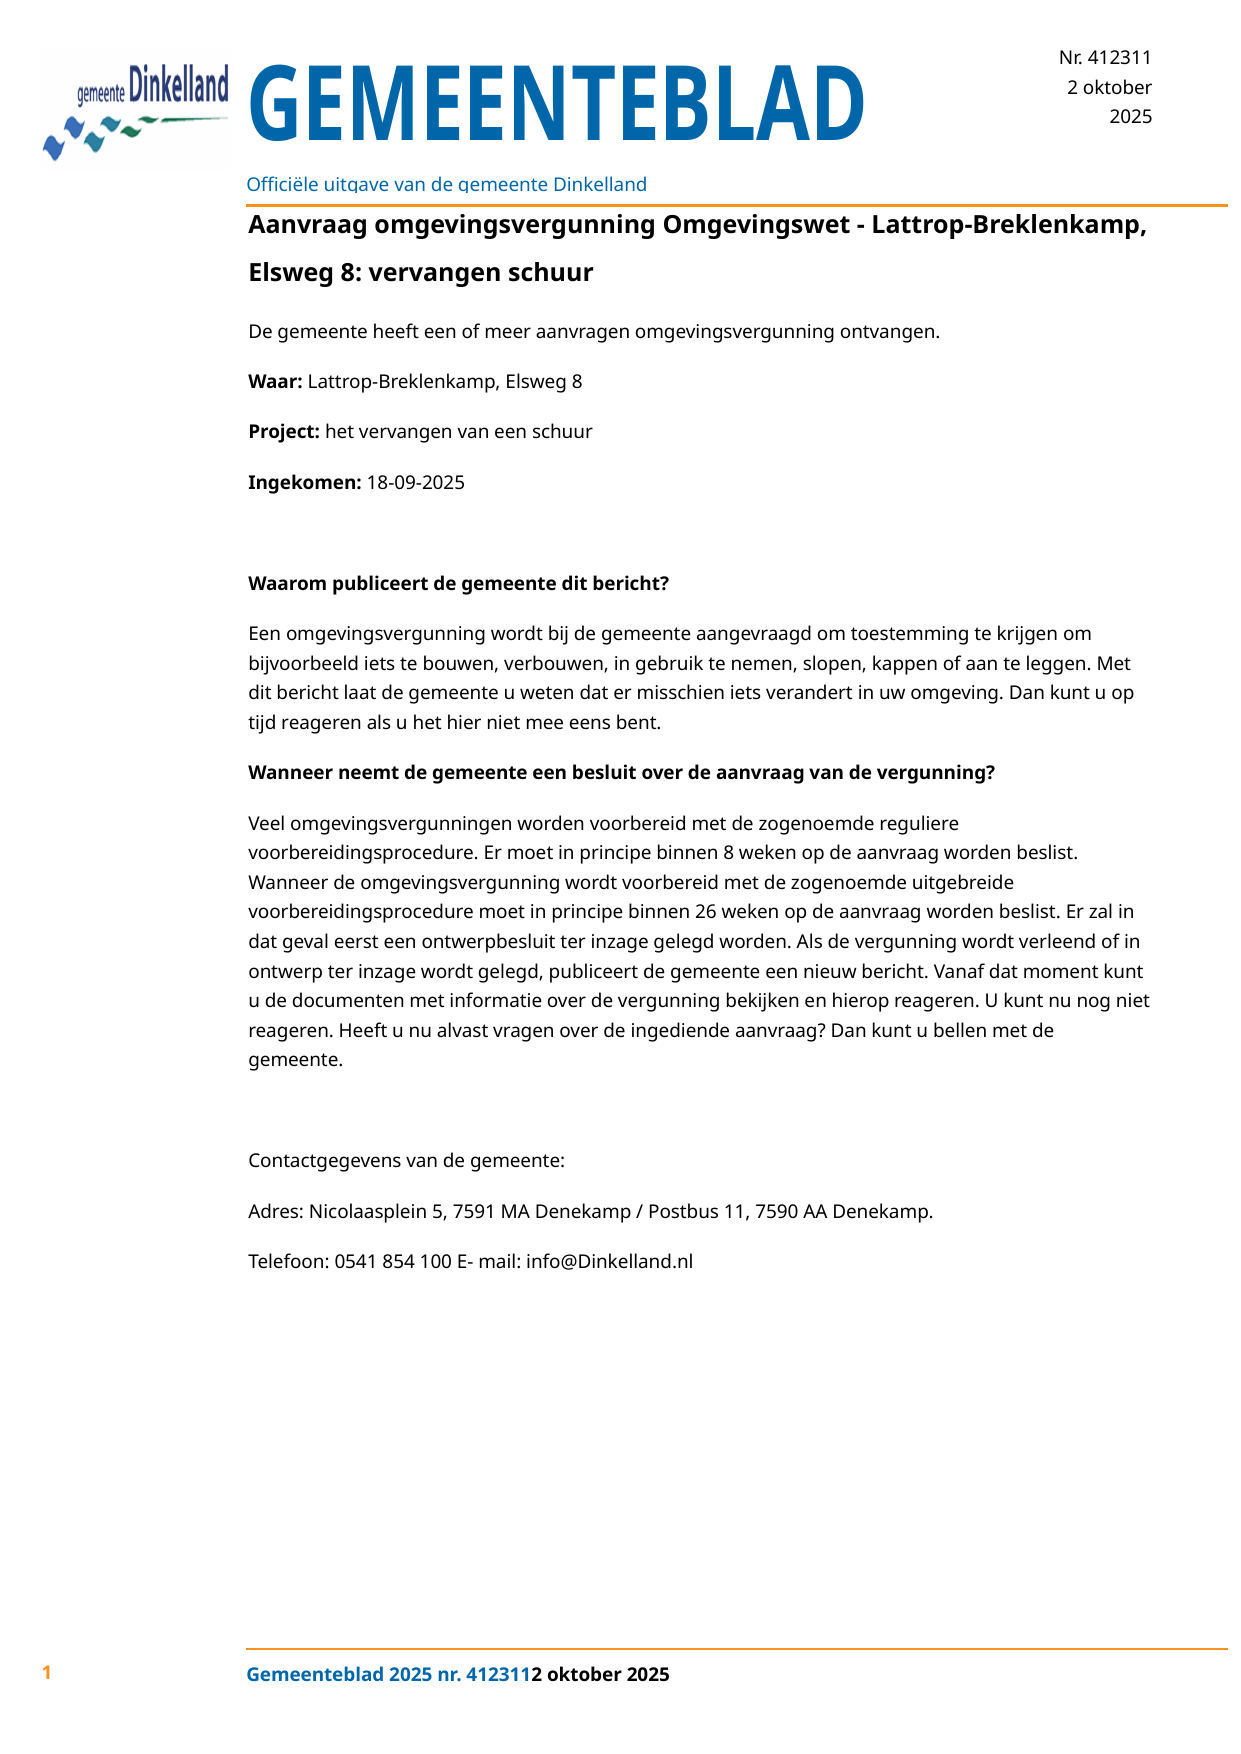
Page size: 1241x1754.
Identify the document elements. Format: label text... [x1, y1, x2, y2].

text Project: het vervangen van een schuur [248, 419, 1152, 444]
text Waarom publiceert de gemeente dit bericht? [248, 570, 1152, 596]
text Veel omgevingsvergunningen worden voorbereid met de zogenoemde reguliere voorbereidingsprocedure. Er moet in principe binnen 8 weken op de aanvraag worden beslist. Wanneer de omgevingsvergunning wordt voorbereid met de zogenoemde uitgebreide voorbereidingsprocedure moet in principe binnen 26 weken op de aanvraag worden beslist. Er zal in dat geval eerst een ontwerpbesluit ter inzage gelegd worden. Als de vergunning wordt verleend of in ontwerp ter inzage wordt gelegd, publiceert de gemeente een nieuw bericht. Vanaf dat moment kunt u de documenten met informatie over de vergunning bekijken en hierop reageren. U kunt nu nog niet reageren. Heeft u nu alvast vragen over de ingediende aanvraag? Dan kunt u bellen met de gemeente. [248, 810, 1152, 1072]
text Ingekomen: 18-09-2025 [248, 469, 1152, 495]
text Aanvraag omgevingsvergunning Omgevingswet - Lattrop-Breklenkamp, Elsweg 8: vervangen schuur [248, 207, 1152, 288]
text Een omgevingsvergunning wordt bij de gemeente aangevraagd om toestemming te krijgen om bijvoorbeeld iets te bouwen, verbouwen, in gebruik te nemen, slopen, kappen of aan te leggen. Met dit bericht laat de gemeente u weten dat er misschien iets verandert in uw omgeving. Dan kunt u op tijd reageren als u het hier niet mee eens bent. [248, 620, 1152, 735]
text Contactgegevens van de gemeente: [248, 1147, 1152, 1173]
text Waar: Lattrop-Breklenkamp, Elsweg 8 [248, 368, 1152, 394]
text Adres: Nicolaasplein 5, 7591 MA Denekamp / Postbus 11, 7590 AA Denekamp. [248, 1198, 1152, 1224]
text Wanneer neemt de gemeente een besluit over de aanvraag van de vergunning? [248, 759, 1152, 785]
picture [41, 47, 231, 172]
text Telefoon: 0541 854 100 E- mail: info@Dinkelland.nl [248, 1248, 1152, 1274]
text De gemeente heeft een of meer aanvragen omgevingsvergunning ontvangen. [248, 318, 1152, 344]
